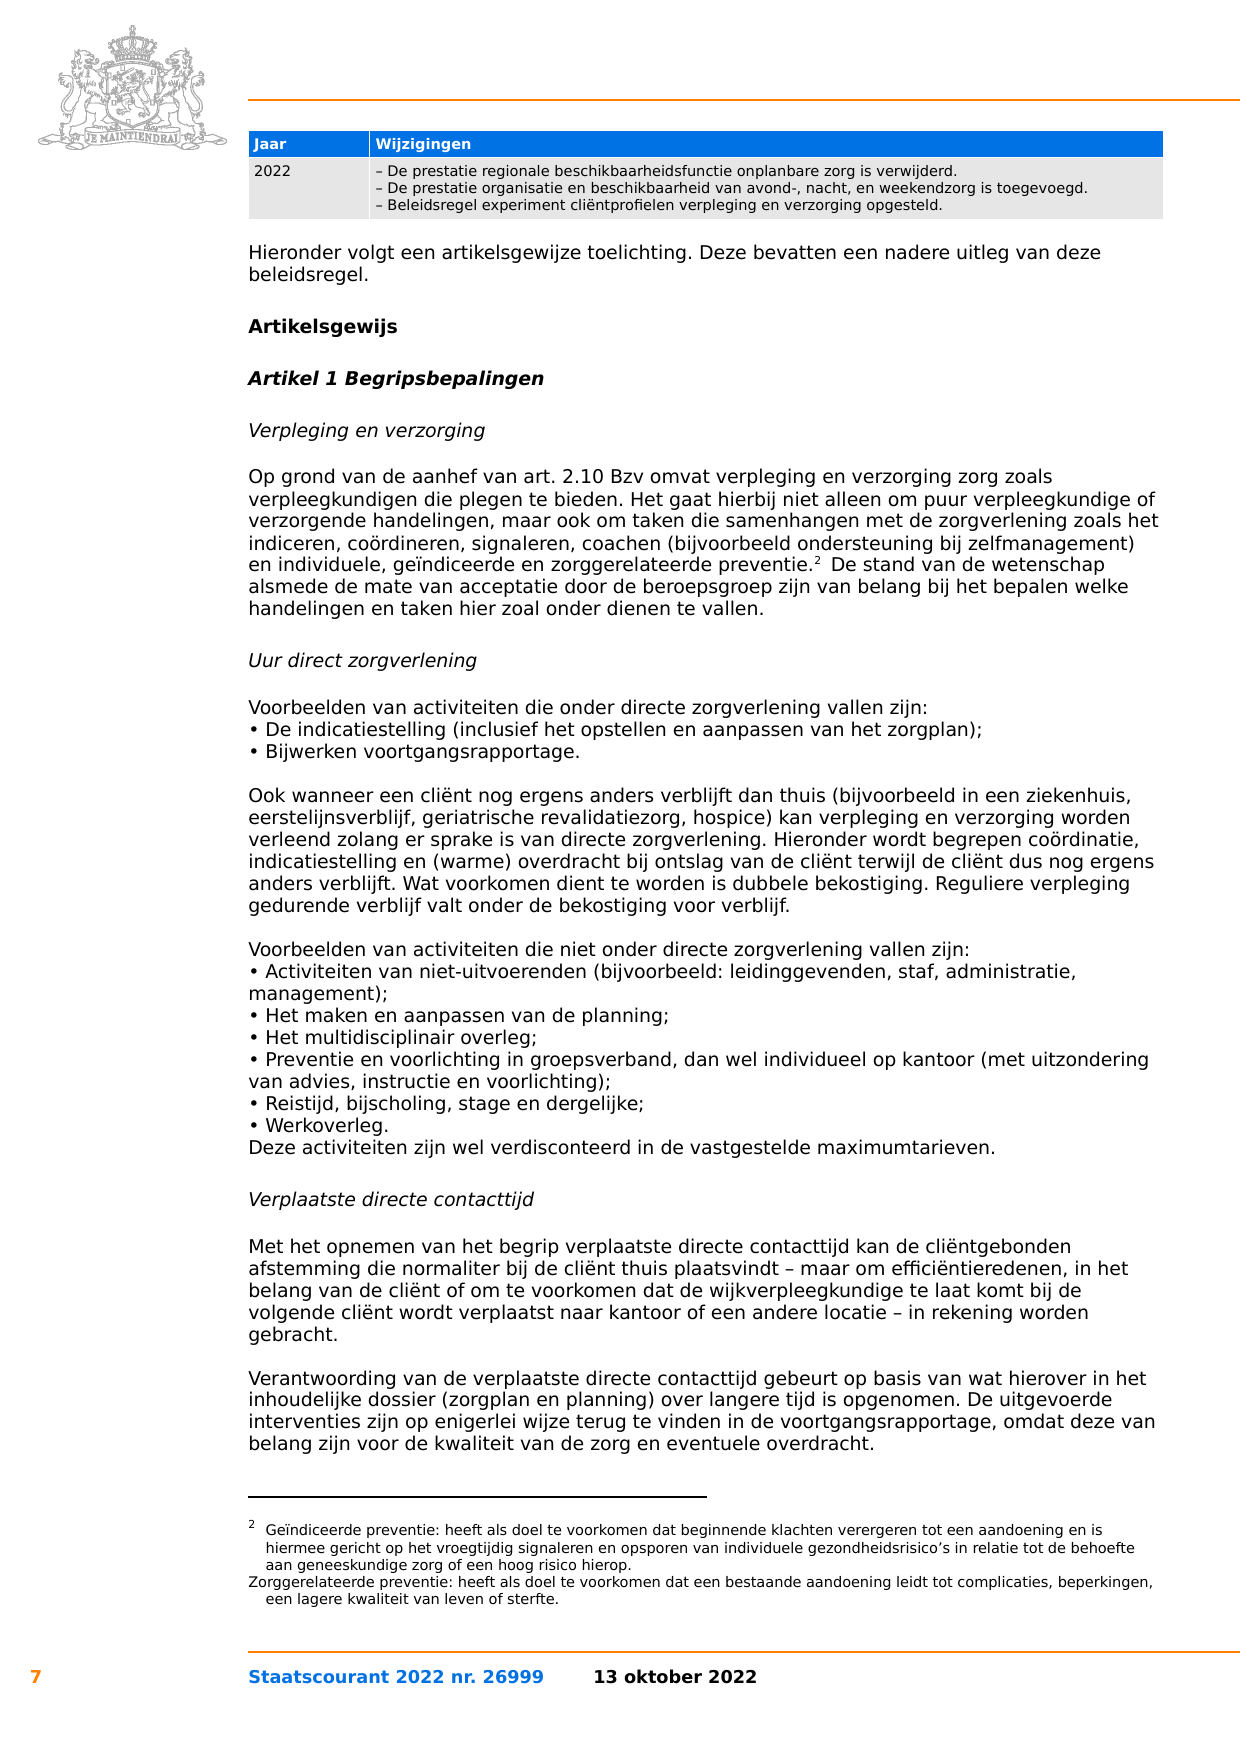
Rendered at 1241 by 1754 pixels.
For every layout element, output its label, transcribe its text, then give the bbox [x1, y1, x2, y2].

text Deze activiteiten zijn wel verdisconteerd in de vastgestelde maximumtarieven. [248, 1137, 1163, 1159]
text Met het opnemen van het begrip verplaatste directe contacttijd kan de cliëntgebonden afstemming die normaliter bij de cliënt thuis plaatsvindt – maar om efficiëntieredenen, in het belang van de cliënt of om te voorkomen dat de wijkverpleegkundige te laat komt bij de volgende cliënt wordt verplaatst naar kantoor of een andere locatie – in rekening worden gebracht. [248, 1236, 1163, 1346]
subtitle Verpleging en verzorging [248, 419, 1163, 441]
text Geïndiceerde preventie: heeft als doel te voorkomen dat beginnende klachten verergeren tot een aandoening en is hiermee gericht op het vroegtijdig signaleren en opsporen van individuele gezondheidsrisico’s in relatie tot de behoefte aan geneeskundige zorg of een hoog risico hierop. [248, 1518, 1163, 1574]
table_cell – De prestatie regionale beschikbaarheidsfunctie onplanbare zorg is verwijderd. – De prestatie organisatie en beschikbaarheid van avond-, nacht, en weekendzorg is toegevoegd. – Beleidsregel experiment cliëntprofielen verpleging en verzorging opgesteld. [370, 158, 1163, 219]
subtitle Verplaatste directe contacttijd [248, 1189, 1163, 1211]
text Voorbeelden van activiteiten die onder directe zorgverlening vallen zijn: [248, 697, 1163, 719]
text • De indicatiestelling (inclusief het opstellen en aanpassen van het zorgplan); [248, 719, 1163, 741]
text • Het maken en aanpassen van de planning; [248, 1005, 1163, 1027]
text Zorggerelateerde preventie: heeft als doel te voorkomen dat een bestaande aandoening leidt tot complicaties, beperkingen, een lagere kwaliteit van leven of sterfte. [248, 1574, 1163, 1608]
text Verantwoording van de verplaatste directe contacttijd gebeurt op basis van wat hierover in het inhoudelijke dossier (zorgplan en planning) over langere tijd is opgenomen. De uitgevoerde interventies zijn op enigerlei wijze terug te vinden in de voortgangsrapportage, omdat deze van belang zijn voor de kwaliteit van de zorg en eventuele overdracht. [248, 1367, 1163, 1455]
subtitle Artikelsgewijs [248, 316, 1163, 337]
table_cell 2022 [249, 158, 369, 219]
picture [38, 25, 227, 150]
table_header Jaar [249, 131, 369, 157]
text Ook wanneer een cliënt nog ergens anders verblijft dan thuis (bijvoorbeeld in een ziekenhuis, eerstelijnsverblijf, geriatrische revalidatiezorg, hospice) kan verpleging en verzorging worden verleend zolang er sprake is van directe zorgverlening. Hieronder wordt begrepen coördinatie, indicatiestelling en (warme) overdracht bij ontslag van de cliënt terwijl de cliënt dus nog ergens anders verblijft. Wat voorkomen dient te worden is dubbele bekostiging. Reguliere verpleging gedurende verblijf valt onder de bekostiging voor verblijf. [248, 785, 1163, 917]
text • Preventie en voorlichting in groepsverband, dan wel individueel op kantoor (met uitzondering van advies, instructie en voorlichting); [248, 1049, 1163, 1093]
text Voorbeelden van activiteiten die niet onder directe zorgverlening vallen zijn: [248, 939, 1163, 961]
text • Activiteiten van niet-uitvoerenden (bijvoorbeeld: leidinggevenden, staf, administratie, management); [248, 961, 1163, 1005]
text Op grond van de aanhef van art. 2.10 Bzv omvat verpleging en verzorging zorg zoals verpleegkundigen die plegen te bieden. Het gaat hierbij niet alleen om puur verpleegkundige of verzorgende handelingen, maar ook om taken die samenhangen met de zorgverlening zoals het indiceren, coördineren, signaleren, coachen (bijvoorbeeld ondersteuning bij zelfmanagement) en individuele, geïndiceerde en zorggerelateerde preventie. De stand van de wetenschap alsmede de mate van acceptatie door de beroepsgroep zijn van belang bij het bepalen welke handelingen en taken hier zoal onder dienen te vallen. [248, 466, 1163, 620]
text • Werkoverleg. [248, 1115, 1163, 1137]
subtitle Uur direct zorgverlening [248, 650, 1163, 672]
text • Reistijd, bijscholing, stage en dergelijke; [248, 1093, 1163, 1115]
text • Het multidisciplinair overleg; [248, 1027, 1163, 1049]
text • Bijwerken voortgangsrapportage. [248, 741, 1163, 763]
text Hieronder volgt een artikelsgewijze toelichting. Deze bevatten een nadere uitleg van deze beleidsregel. [248, 242, 1163, 286]
table_header Wijzigingen [370, 131, 1163, 157]
subtitle Artikel 1 Begripsbepalingen [248, 367, 1163, 389]
